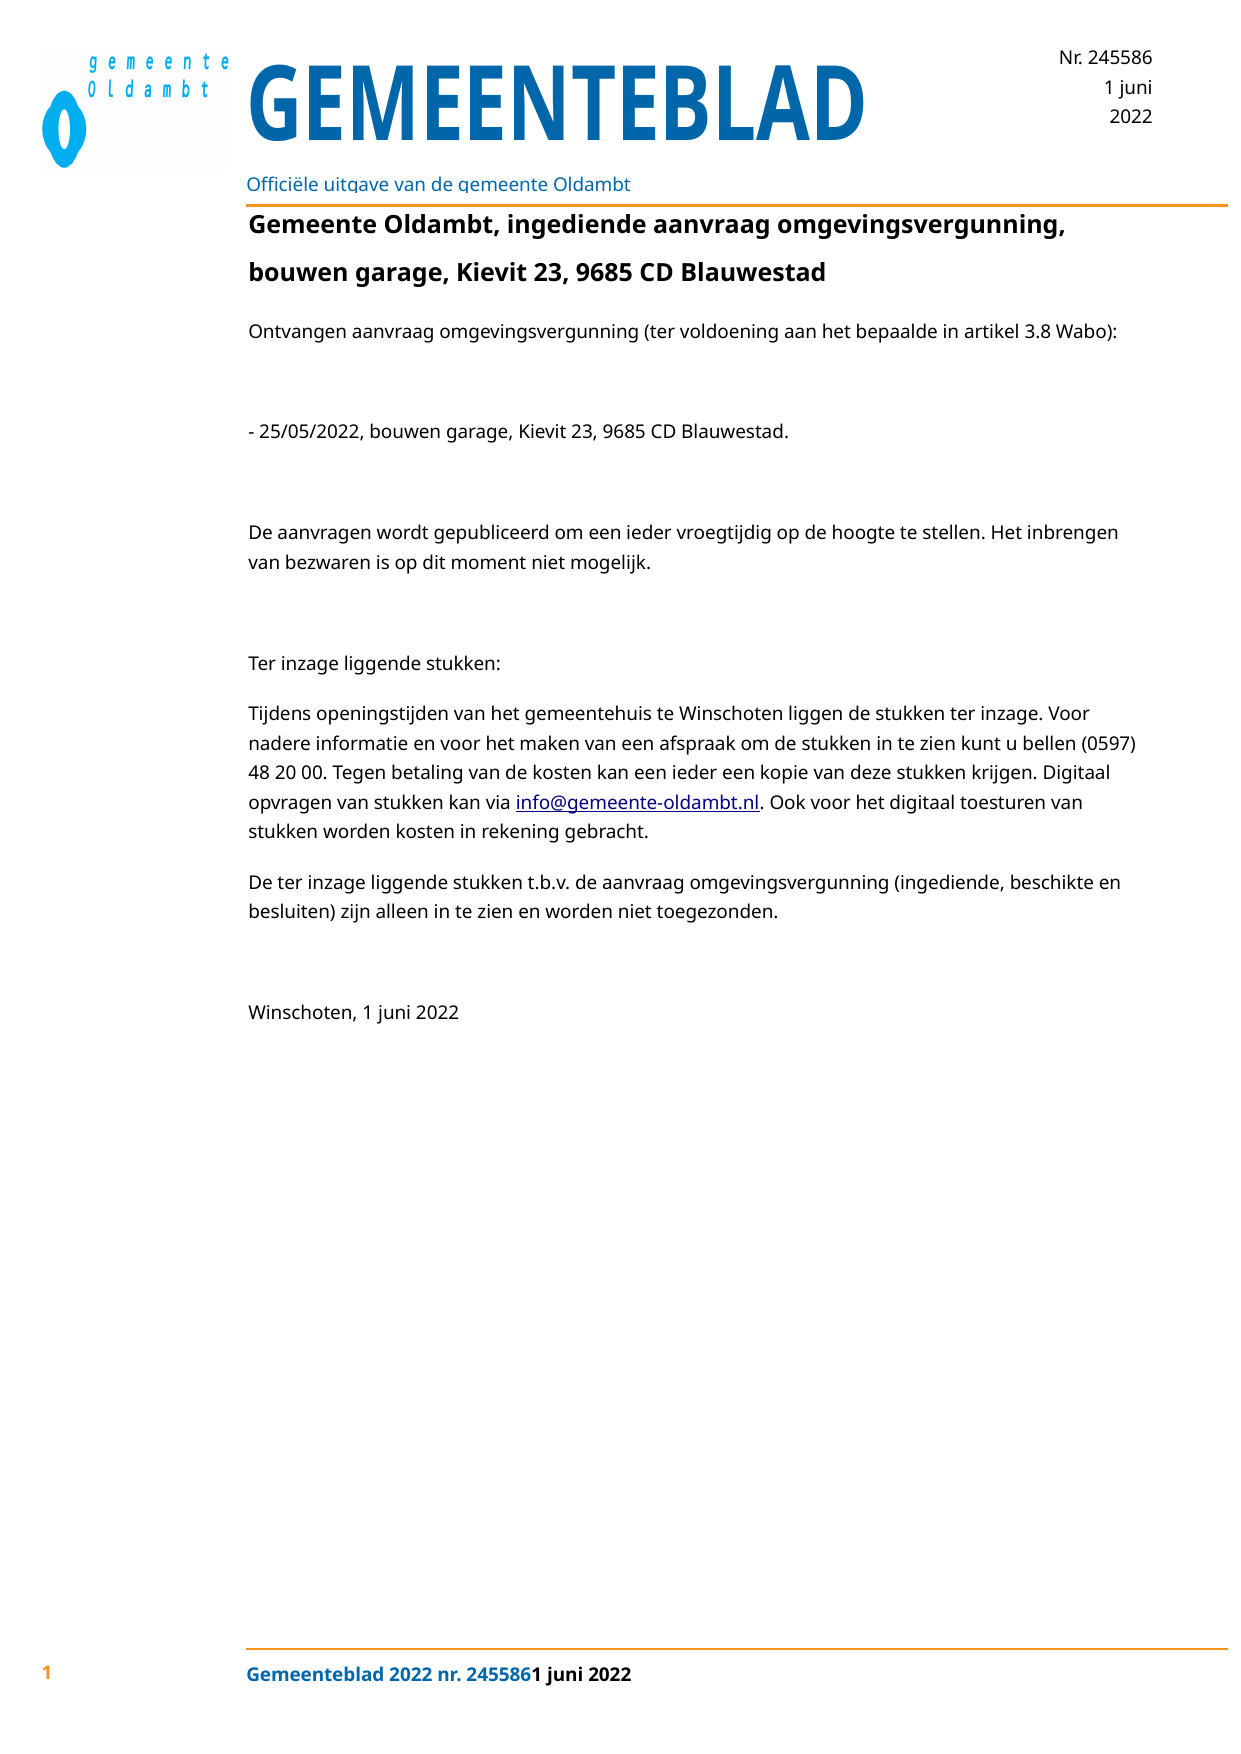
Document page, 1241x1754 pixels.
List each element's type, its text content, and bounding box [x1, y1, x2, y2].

text De ter inzage liggende stukken t.b.v. de aanvraag omgevingsvergunning (ingediende, beschikte en besluiten) zijn alleen in te zien en worden niet toegezonden. [248, 869, 1152, 924]
text De aanvragen wordt gepubliceerd om een ieder vroegtijdig op de hoogte te stellen. Het inbrengen van bezwaren is op dit moment niet mogelijk. [248, 519, 1152, 575]
picture [41, 47, 231, 172]
text Gemeente Oldambt, ingediende aanvraag omgevingsvergunning, bouwen garage, Kievit 23, 9685 CD Blauwestad [248, 207, 1152, 288]
text Winschoten, 1 juni 2022 [248, 999, 1152, 1025]
text Ontvangen aanvraag omgevingsvergunning (ter voldoening aan het bepaalde in artikel 3.8 Wabo): [248, 318, 1152, 344]
text Tijdens openingstijden van het gemeentehuis te Winschoten liggen de stukken ter inzage. Voor nadere informatie en voor het maken van een afspraak om de stukken in te zien kunt u bellen (0597) 48 20 00. Tegen betaling van de kosten kan een ieder een kopie van deze stukken krijgen. Digitaal opvragen van stukken kan via info@gemeente-oldambt.nl. Ook voor het digitaal toesturen van stukken worden kosten in rekening gebracht. [248, 700, 1152, 844]
text - 25/05/2022, bouwen garage, Kievit 23, 9685 CD Blauwestad. [248, 419, 1152, 444]
text Ter inzage liggende stukken: [248, 650, 1152, 676]
